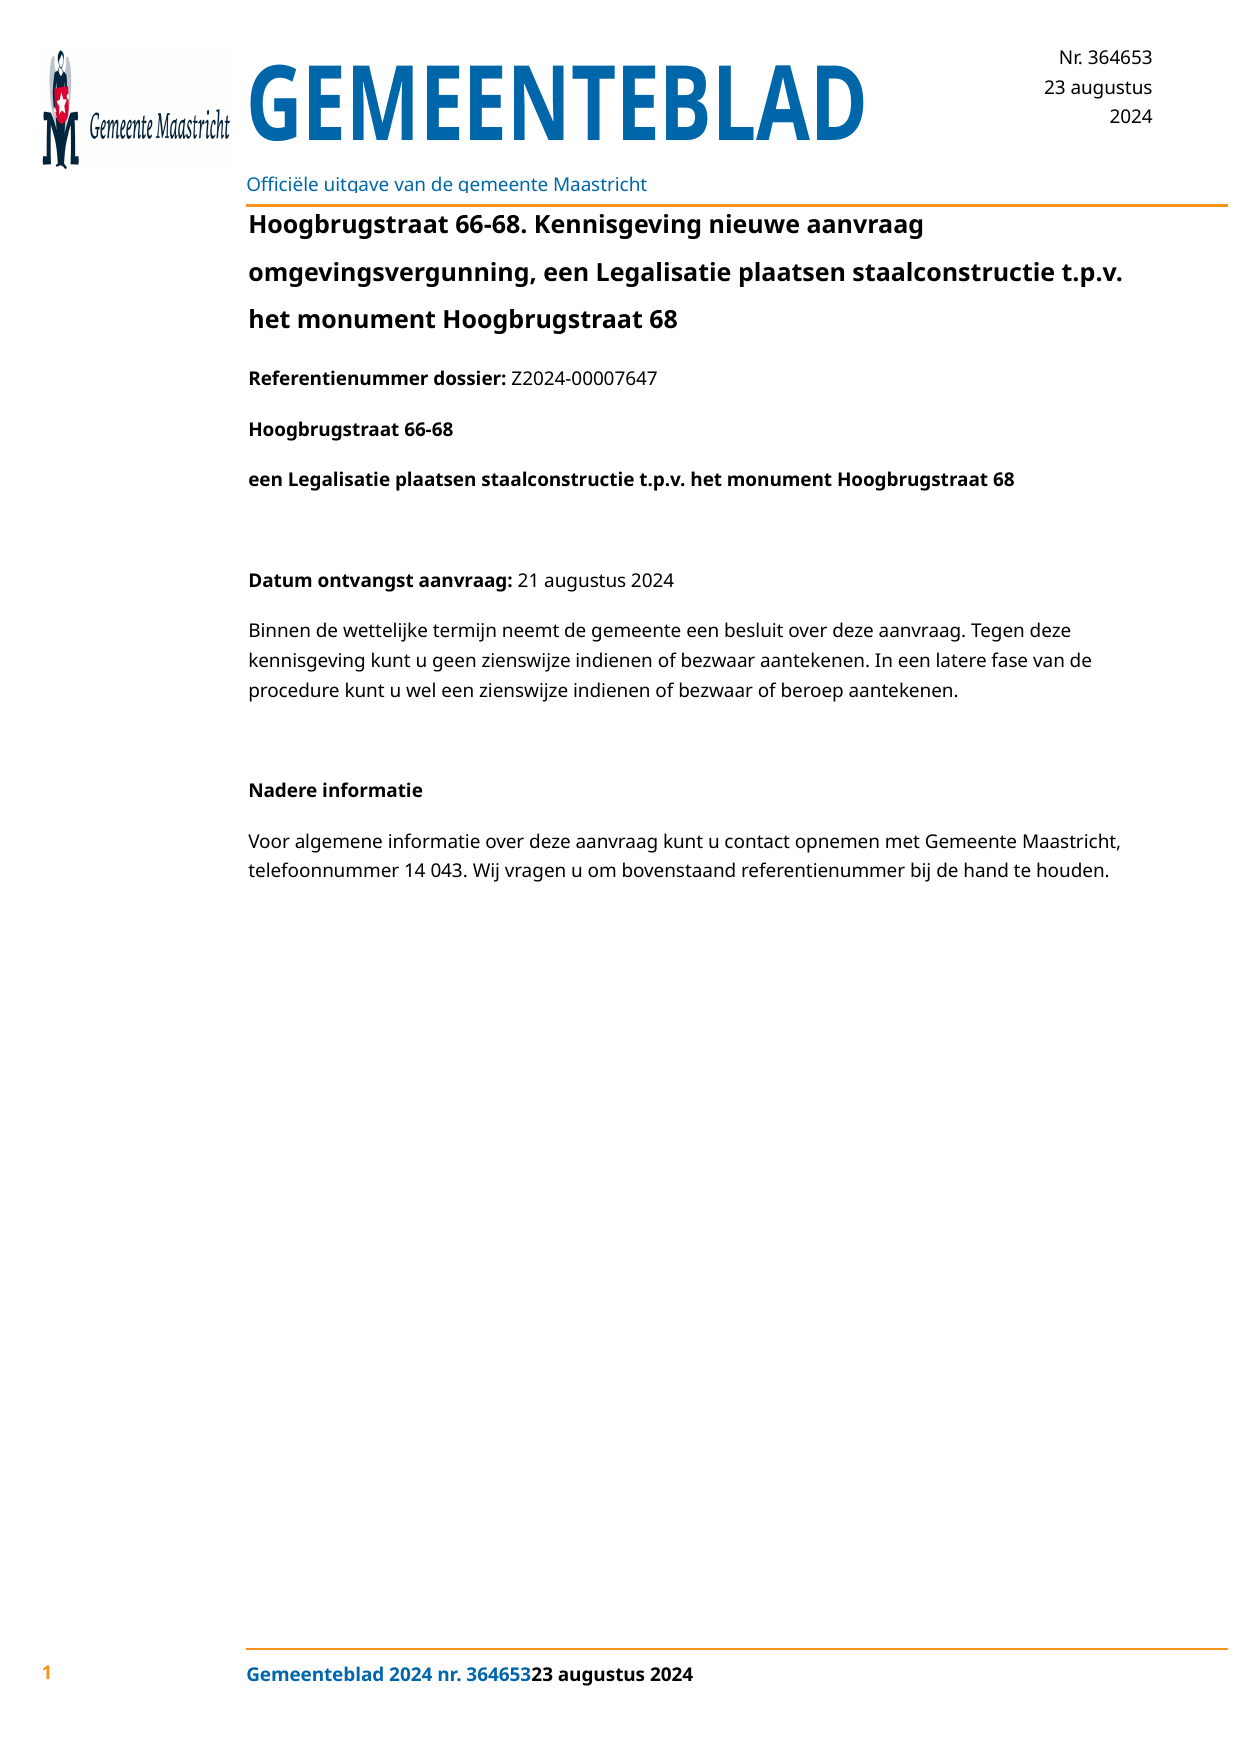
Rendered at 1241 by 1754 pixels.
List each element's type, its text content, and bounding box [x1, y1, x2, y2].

text Datum ontvangst aanvraag: 21 augustus 2024 [248, 567, 1152, 593]
text Referentienummer dossier: Z2024-00007647 [248, 366, 1152, 391]
text Binnen de wettelijke termijn neemt de gemeente een besluit over deze aanvraag. Tegen deze kennisgeving kunt u geen zienswijze indienen of bezwaar aantekenen. In een latere fase van de procedure kunt u wel een zienswijze indienen of bezwaar of beroep aantekenen. [248, 618, 1152, 702]
text een Legalisatie plaatsen staalconstructie t.p.v. het monument Hoogbrugstraat 68 [248, 466, 1152, 492]
text Hoogbrugstraat 66-68 [248, 416, 1152, 442]
text Hoogbrugstraat 66-68. Kennisgeving nieuwe aanvraag omgevingsvergunning, een Legalisatie plaatsen staalconstructie t.p.v. het monument Hoogbrugstraat 68 [248, 207, 1152, 336]
text Voor algemene informatie over deze aanvraag kunt u contact opnemen met Gemeente Maastricht, telefoonnummer 14 043. Wij vragen u om bovenstaand referentienummer bij de hand te houden. [248, 828, 1152, 883]
text Nadere informatie [248, 778, 1152, 803]
picture [41, 47, 231, 172]
